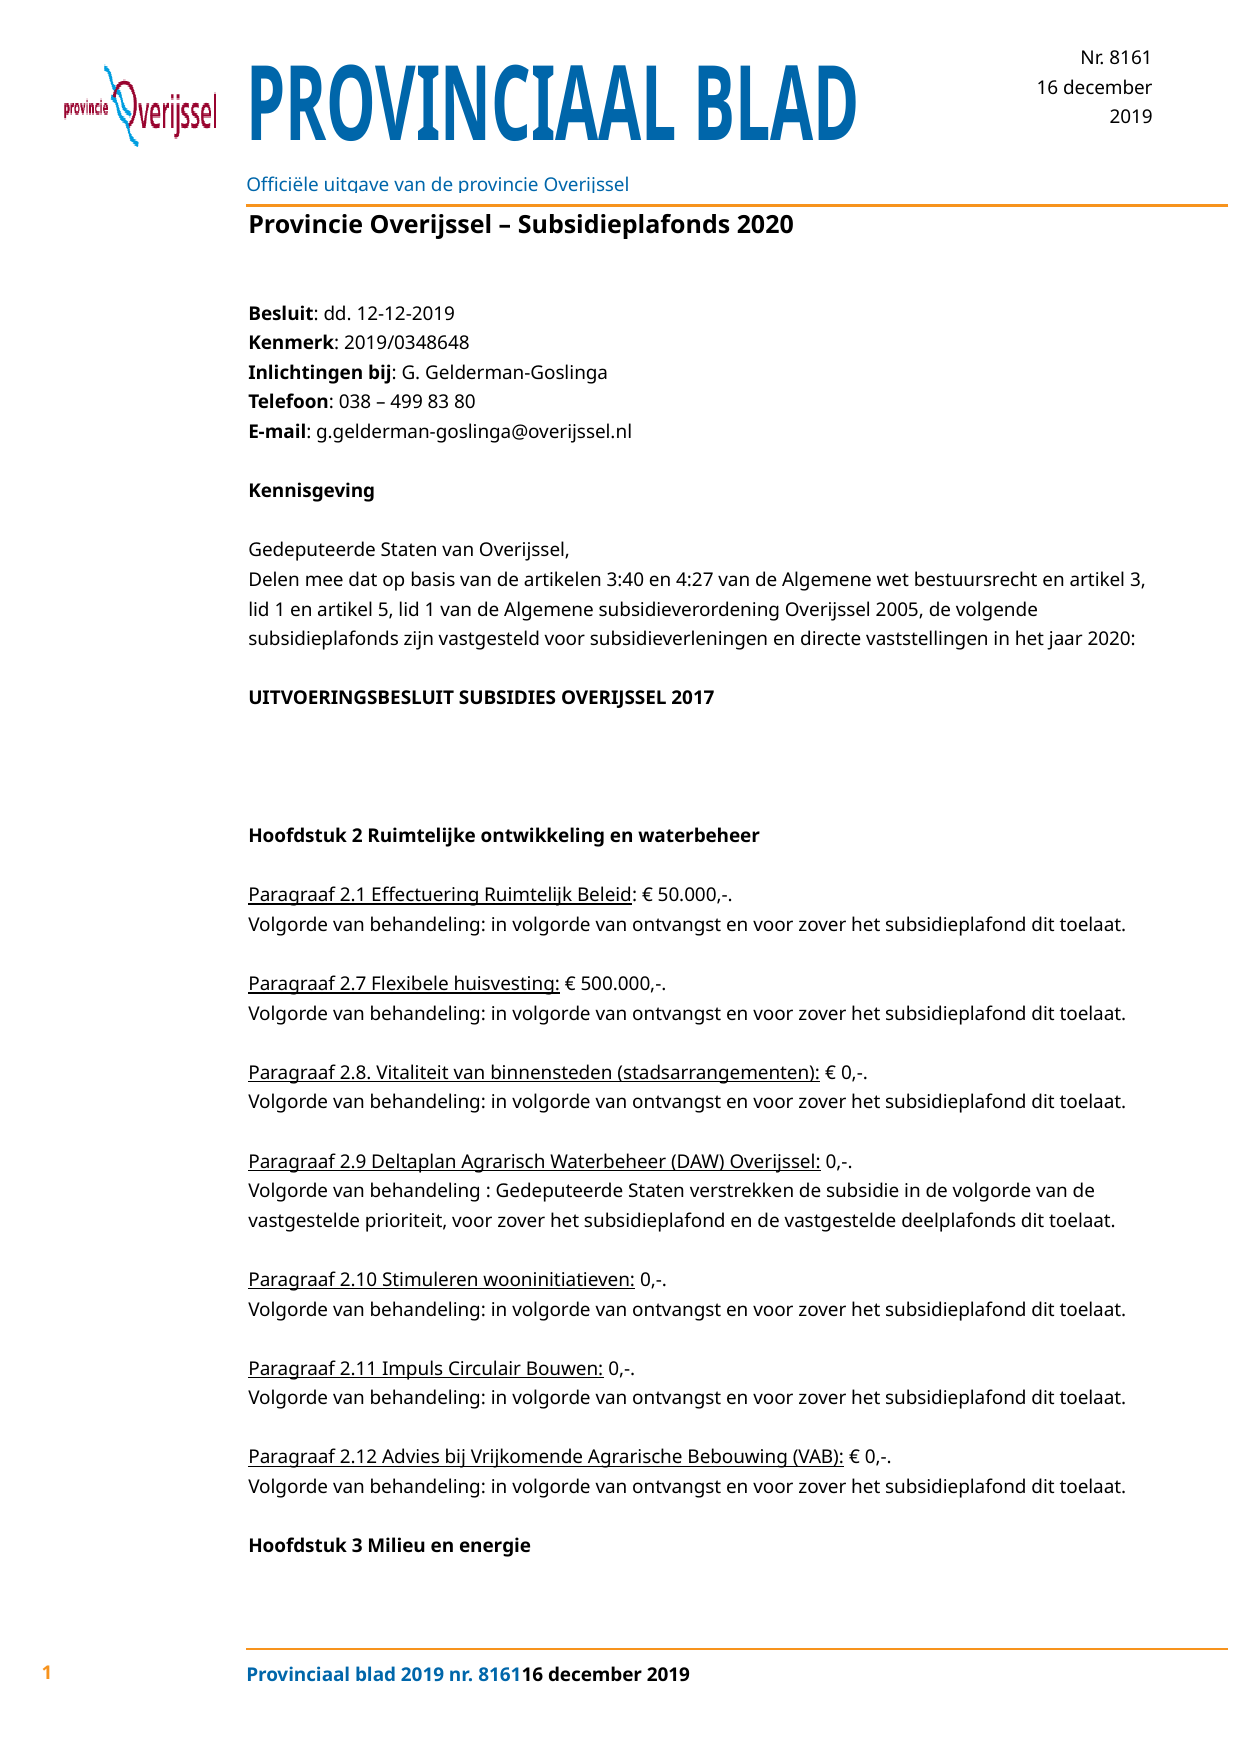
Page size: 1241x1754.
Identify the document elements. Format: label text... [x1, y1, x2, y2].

text Volgorde van behandeling: in volgorde van ontvangst en voor zover het subsidieplafond dit toelaat. [248, 911, 1152, 937]
text Volgorde van behandeling: in volgorde van ontvangst en voor zover het subsidieplafond dit toelaat. [248, 1384, 1152, 1410]
text Paragraaf 2.1 Effectuering Ruimtelijk Beleid: € 50.000,-. [248, 882, 1152, 907]
text Kennisgeving [248, 477, 1152, 503]
text Kenmerk: 2019/0348648 [248, 329, 1152, 355]
text Provincie Overijssel – Subsidieplafonds 2020 [248, 207, 1152, 241]
text Telefoon: 038 – 499 83 80 [248, 389, 1152, 414]
text Paragraaf 2.7 Flexibele huisvesting: € 500.000,-. [248, 970, 1152, 996]
text Paragraaf 2.10 Stimuleren wooninitiatieven: 0,-. [248, 1266, 1152, 1292]
text Gedeputeerde Staten van Overijssel, [248, 537, 1152, 562]
text Volgorde van behandeling: in volgorde van ontvangst en voor zover het subsidieplafond dit toelaat. [248, 1000, 1152, 1026]
text UITVOERINGSBESLUIT SUBSIDIES OVERIJSSEL 2017 [248, 684, 1152, 710]
text Volgorde van behandeling: in volgorde van ontvangst en voor zover het subsidieplafond dit toelaat. [248, 1473, 1152, 1499]
text Volgorde van behandeling: in volgorde van ontvangst en voor zover het subsidieplafond dit toelaat. [248, 1089, 1152, 1114]
text Volgorde van behandeling : Gedeputeerde Staten verstrekken de subsidie in de volgorde van de vastgestelde prioriteit, voor zover het subsidieplafond en de vastgestelde deelplafonds dit toelaat. [248, 1177, 1152, 1233]
text Paragraaf 2.12 Advies bij Vrijkomende Agrarische Bebouwing (VAB): € 0,-. [248, 1444, 1152, 1469]
text Inlichtingen bij: G. Gelderman-Goslinga [248, 359, 1152, 385]
text Paragraaf 2.9 Deltaplan Agrarisch Waterbeheer (DAW) Overijssel: 0,-. [248, 1148, 1152, 1174]
text Besluit: dd. 12-12-2019 [248, 300, 1152, 326]
text Paragraaf 2.11 Impuls Circulair Bouwen: 0,-. [248, 1355, 1152, 1381]
text Hoofdstuk 3 Milieu en energie [248, 1532, 1152, 1558]
text Paragraaf 2.8. Vitaliteit van binnensteden (stadsarrangementen): € 0,-. [248, 1059, 1152, 1085]
text E-mail: g.gelderman-goslinga@overijssel.nl [248, 418, 1152, 444]
text Hoofdstuk 2 Ruimtelijke ontwikkeling en waterbeheer [248, 822, 1152, 848]
text Delen mee dat op basis van de artikelen 3:40 en 4:27 van de Algemene wet bestuursrecht en artikel 3, lid 1 en artikel 5, lid 1 van de Algemene subsidieverordening Overijssel 2005, de volgende subsidieplafonds zijn vastgesteld voor subsidieverleningen en directe vaststellingen in het jaar 2020: [248, 566, 1152, 651]
picture [41, 47, 231, 172]
text Volgorde van behandeling: in volgorde van ontvangst en voor zover het subsidieplafond dit toelaat. [248, 1296, 1152, 1322]
